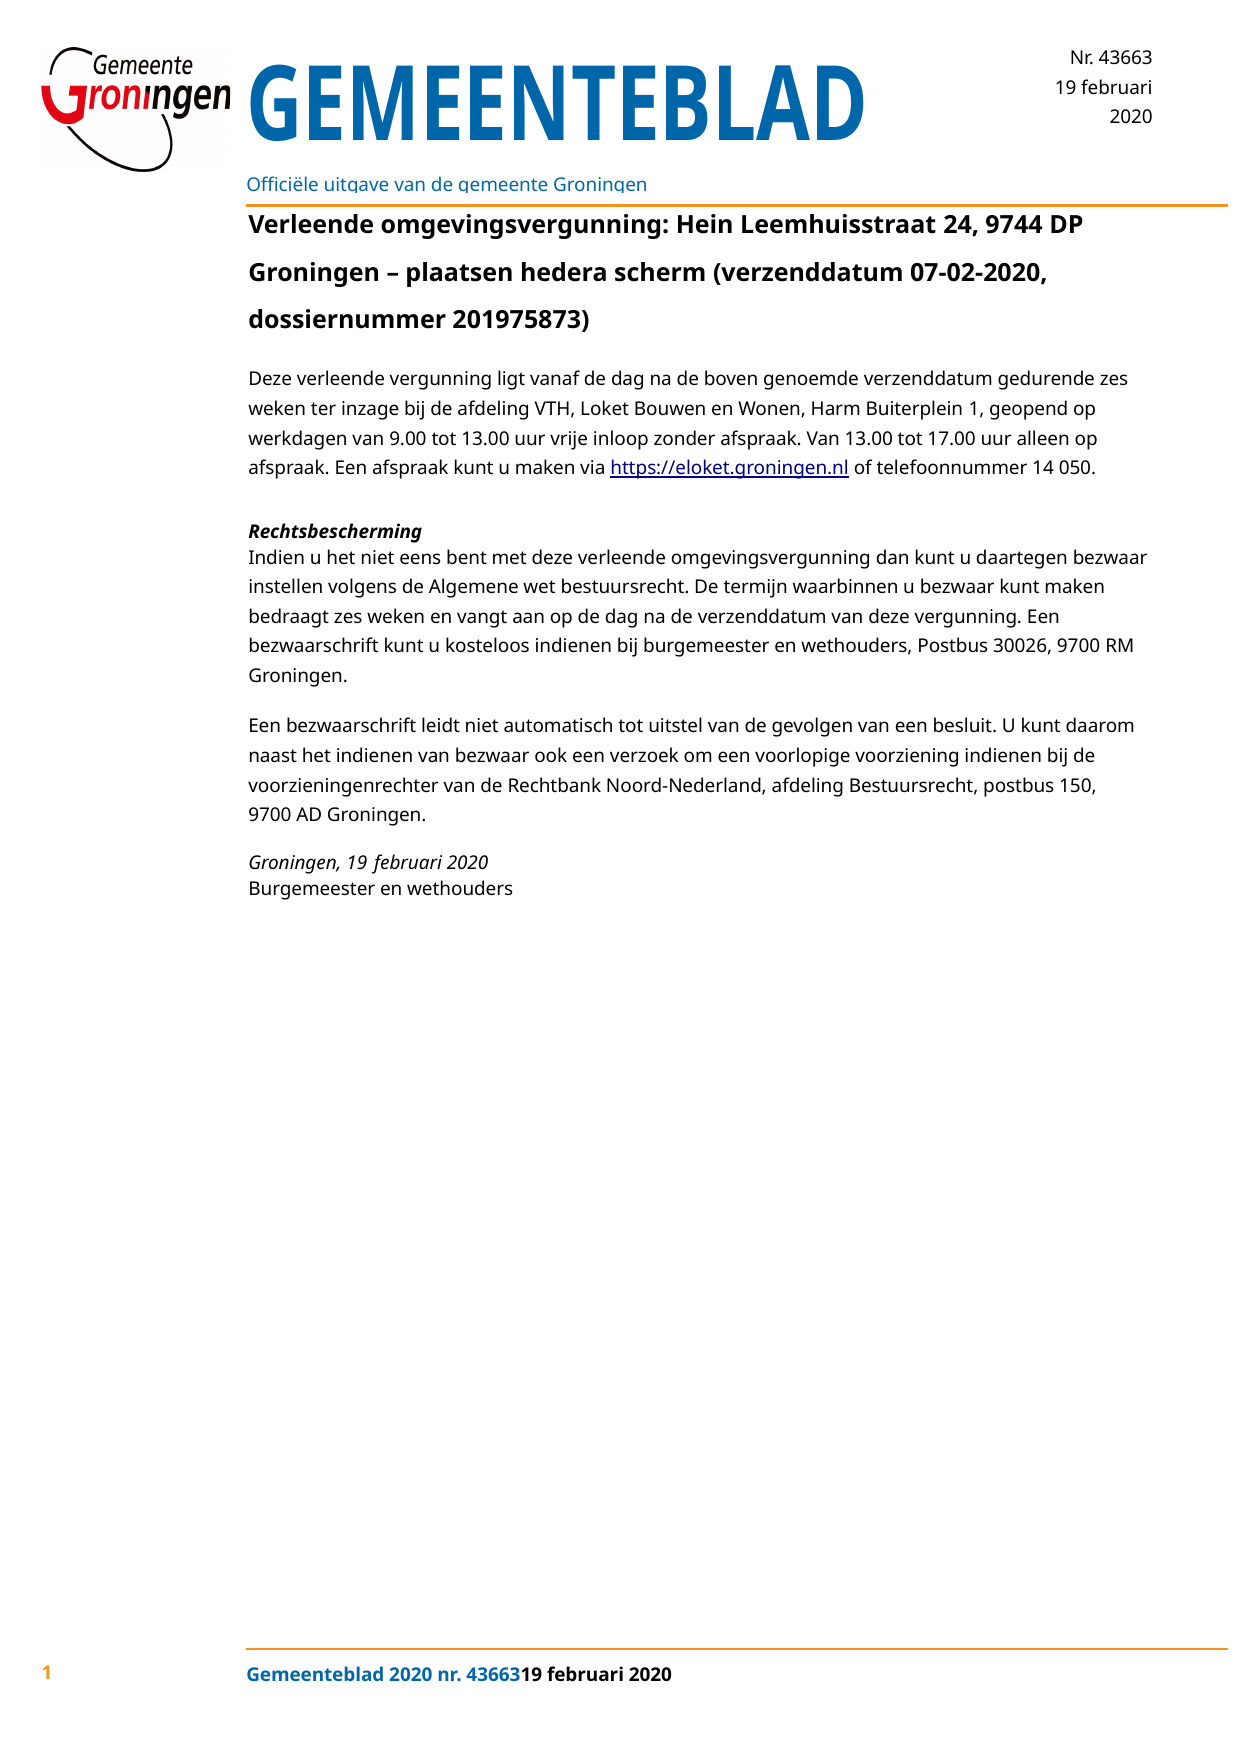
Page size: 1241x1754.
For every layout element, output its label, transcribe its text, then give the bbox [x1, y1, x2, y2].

text Burgemeester en wethouders [248, 875, 1152, 901]
text Indien u het niet eens bent met deze verleende omgevingsvergunning dan kunt u daartegen bezwaar instellen volgens de Algemene wet bestuursrecht. De termijn waarbinnen u bezwaar kunt maken bedraagt zes weken en vangt aan op de dag na de verzenddatum van deze vergunning. Een bezwaarschrift kunt u kosteloos indienen bij burgemeester en wethouders, Postbus 30026, 9700 RM Groningen. [248, 544, 1152, 688]
text Rechtsbescherming [248, 518, 1152, 544]
picture [41, 47, 231, 172]
text Deze verleende vergunning ligt vanaf de dag na de boven genoemde verzenddatum gedurende zes weken ter inzage bij de afdeling VTH, Loket Bouwen en Wonen, Harm Buiterplein 1, geopend op werkdagen van 9.00 tot 13.00 uur vrije inloop zonder afspraak. Van 13.00 tot 17.00 uur alleen op afspraak. Een afspraak kunt u maken via https://eloket.groningen.nl of telefoonnummer 14 050. [248, 366, 1152, 480]
text Een bezwaarschrift leidt niet automatisch tot uitstel van de gevolgen van een besluit. U kunt daarom naast het indienen van bezwaar ook een verzoek om een voorlopige voorziening indienen bij de voorzieningenrechter van de Rechtbank Noord-Nederland, afdeling Bestuursrecht, postbus 150, 9700 AD Groningen. [248, 713, 1152, 827]
text Groningen, 19 februari 2020 [248, 849, 1152, 875]
text Verleende omgevingsvergunning: Hein Leemhuisstraat 24, 9744 DP Groningen – plaatsen hedera scherm (verzenddatum 07-02-2020, dossiernummer 201975873) [248, 207, 1152, 336]
